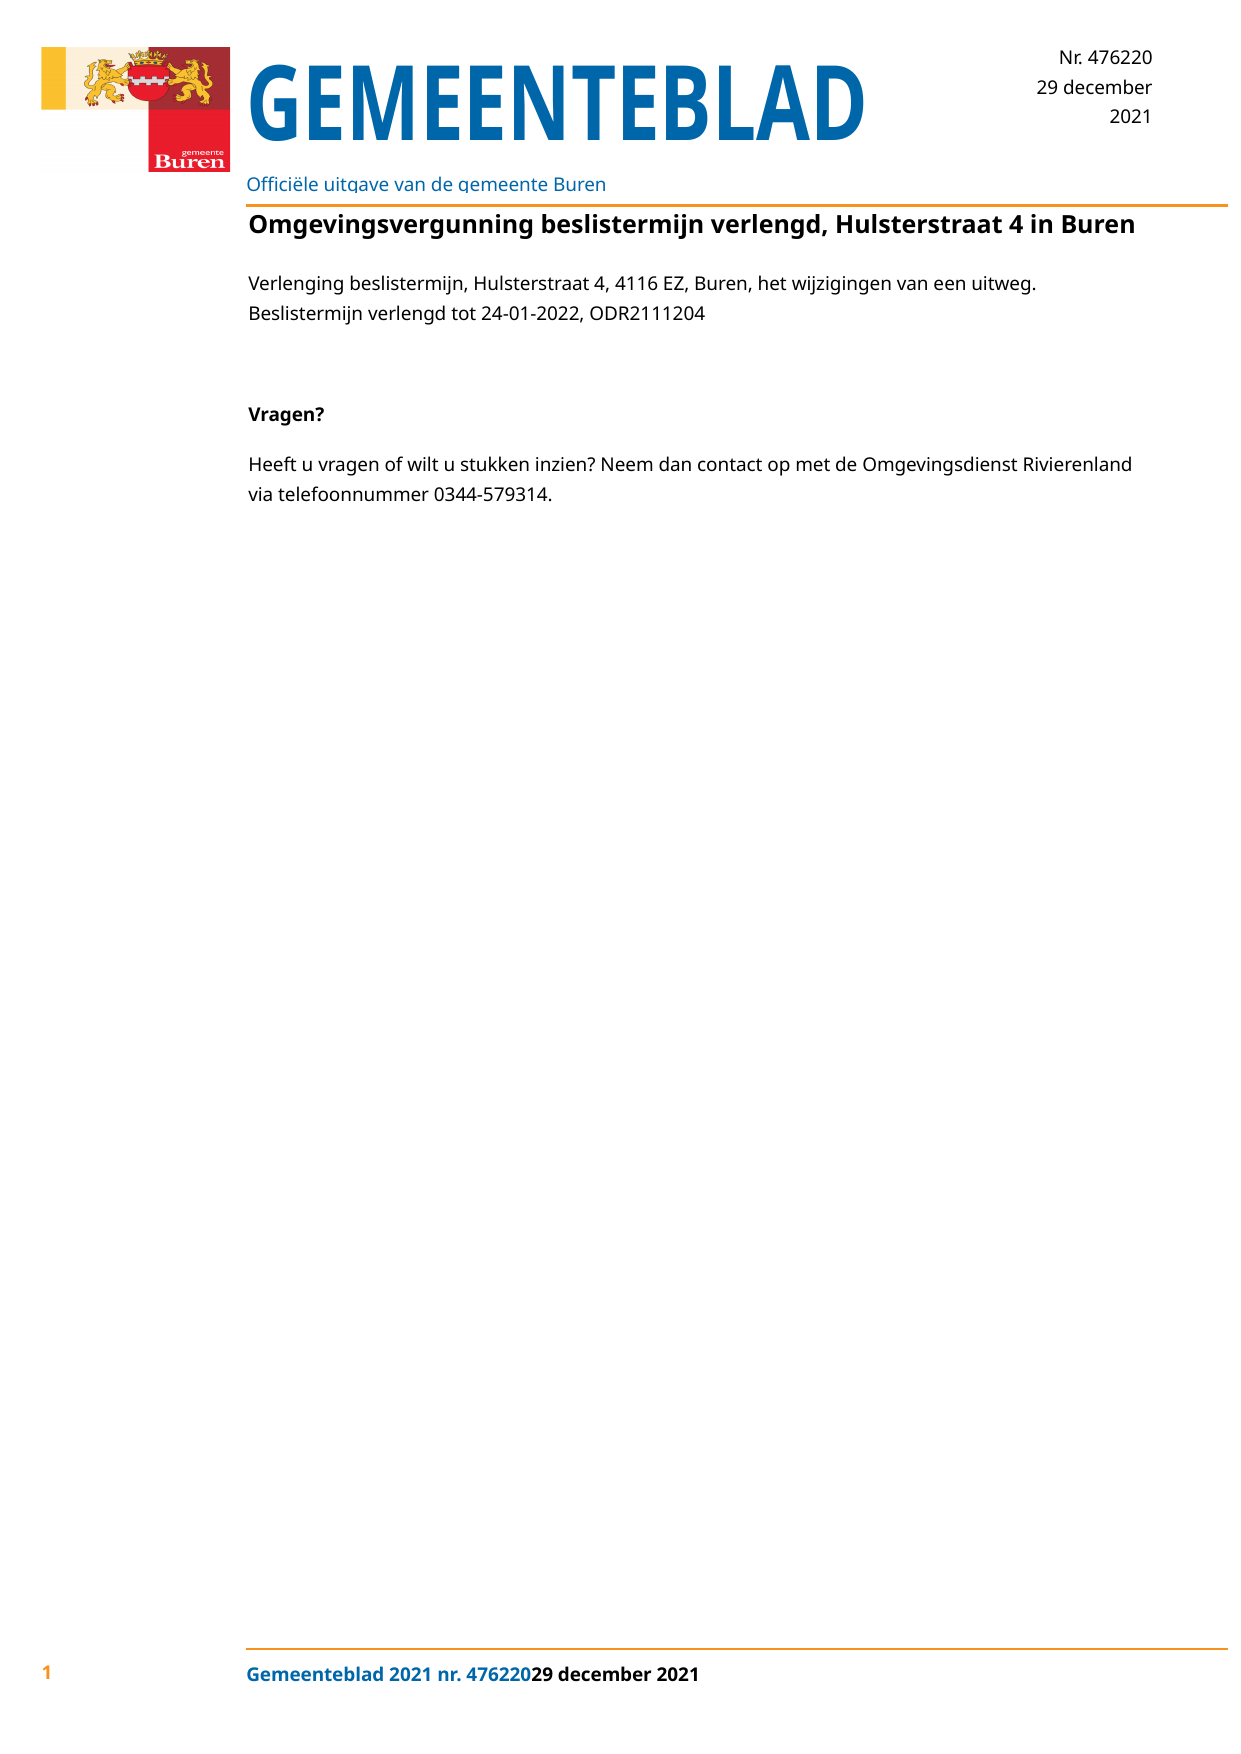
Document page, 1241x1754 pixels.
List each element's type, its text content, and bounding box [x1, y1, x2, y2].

text Heeft u vragen of wilt u stukken inzien? Neem dan contact op met de Omgevingsdienst Rivierenland via telefoonnummer 0344-579314. [248, 451, 1152, 506]
picture [41, 47, 231, 172]
text Verlenging beslistermijn, Hulsterstraat 4, 4116 EZ, Buren, het wijzigingen van een uitweg. Beslistermijn verlengd tot 24-01-2022, ODR2111204 [248, 270, 1152, 326]
text Vragen? [248, 401, 1152, 426]
text Omgevingsvergunning beslistermijn verlengd, Hulsterstraat 4 in Buren [248, 207, 1152, 241]
